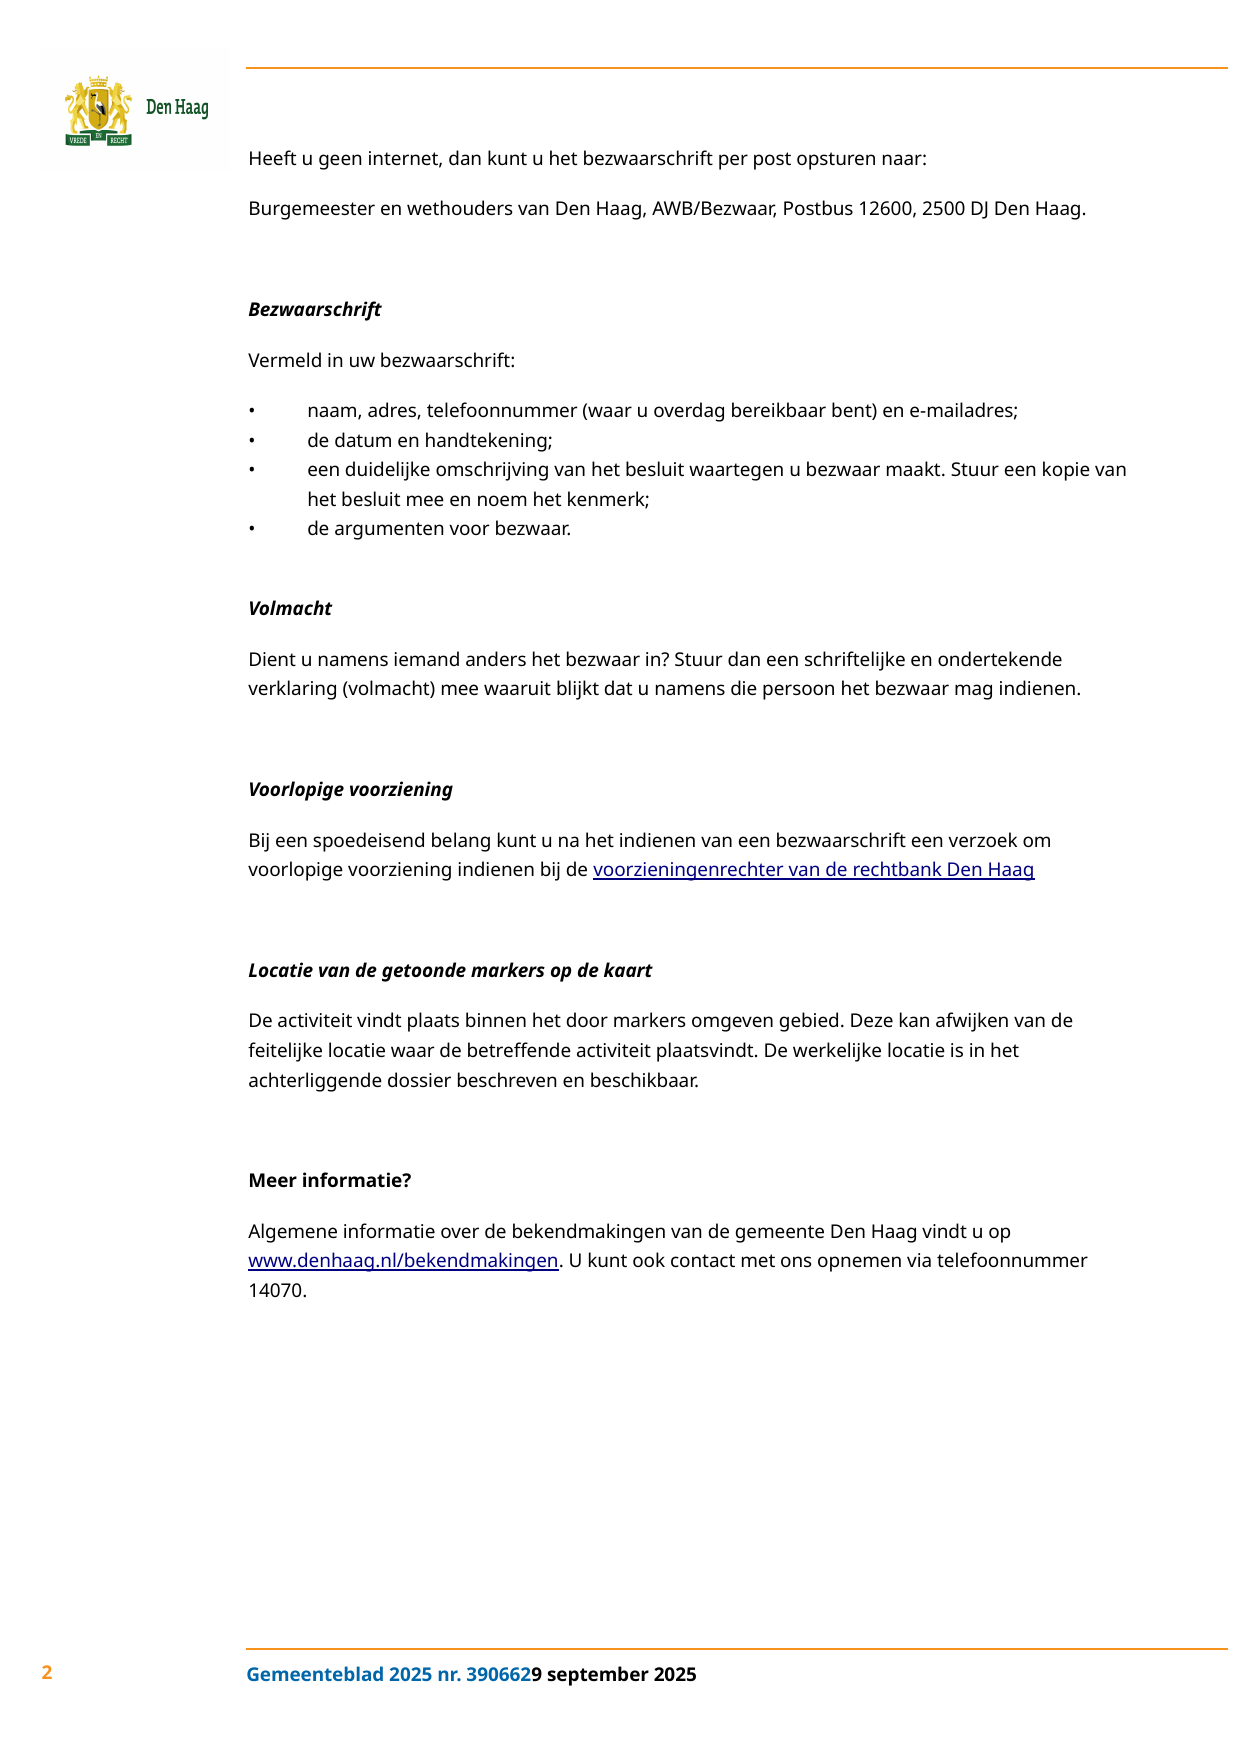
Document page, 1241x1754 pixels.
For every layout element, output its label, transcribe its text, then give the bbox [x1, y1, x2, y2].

text Burgemeester en wethouders van Den Haag, AWB/Bezwaar, Postbus 12600, 2500 DJ Den Haag. [248, 196, 1152, 221]
list de argumenten voor bezwaar. [248, 516, 1152, 541]
text Voorlopige voorziening [248, 776, 1152, 802]
text Bezwaarschrift [248, 296, 1152, 322]
list een duidelijke omschrijving van het besluit waartegen u bezwaar maakt. Stuur een kopie van het besluit mee en noem het kenmerk; [248, 456, 1152, 512]
text De activiteit vindt plaats binnen het door markers omgeven gebied. Deze kan afwijken van de feitelijke locatie waar de betreffende activiteit plaatsvindt. De werkelijke locatie is in het achterliggende dossier beschreven en beschikbaar. [248, 1008, 1152, 1093]
list de datum en handtekening; [248, 427, 1152, 453]
picture [41, 47, 231, 172]
list naam, adres, telefoonnummer (waar u overdag bereikbaar bent) en e-mailadres; [248, 397, 1152, 423]
text Vermeld in uw bezwaarschrift: [248, 347, 1152, 373]
text Locatie van de getoonde markers op de kaart [248, 957, 1152, 983]
text Bij een spoedeisend belang kunt u na het indienen van een bezwaarschrift een verzoek om voorlopige voorziening indienen bij de voorzieningenrechter van de rechtbank Den Haag [248, 827, 1152, 882]
text Dient u namens iemand anders het bezwaar in? Stuur dan een schriftelijke en ondertekende verklaring (volmacht) mee waaruit blijkt dat u namens die persoon het bezwaar mag indienen. [248, 646, 1152, 701]
text Algemene informatie over de bekendmakingen van de gemeente Den Haag vindt u op www.denhaag.nl/bekendmakingen. U kunt ook contact met ons opnemen via telefoonnummer 14070. [248, 1218, 1152, 1303]
text Meer informatie? [248, 1168, 1152, 1193]
text Heeft u geen internet, dan kunt u het bezwaarschrift per post opsturen naar: [248, 145, 1152, 171]
text Volmacht [248, 596, 1152, 621]
